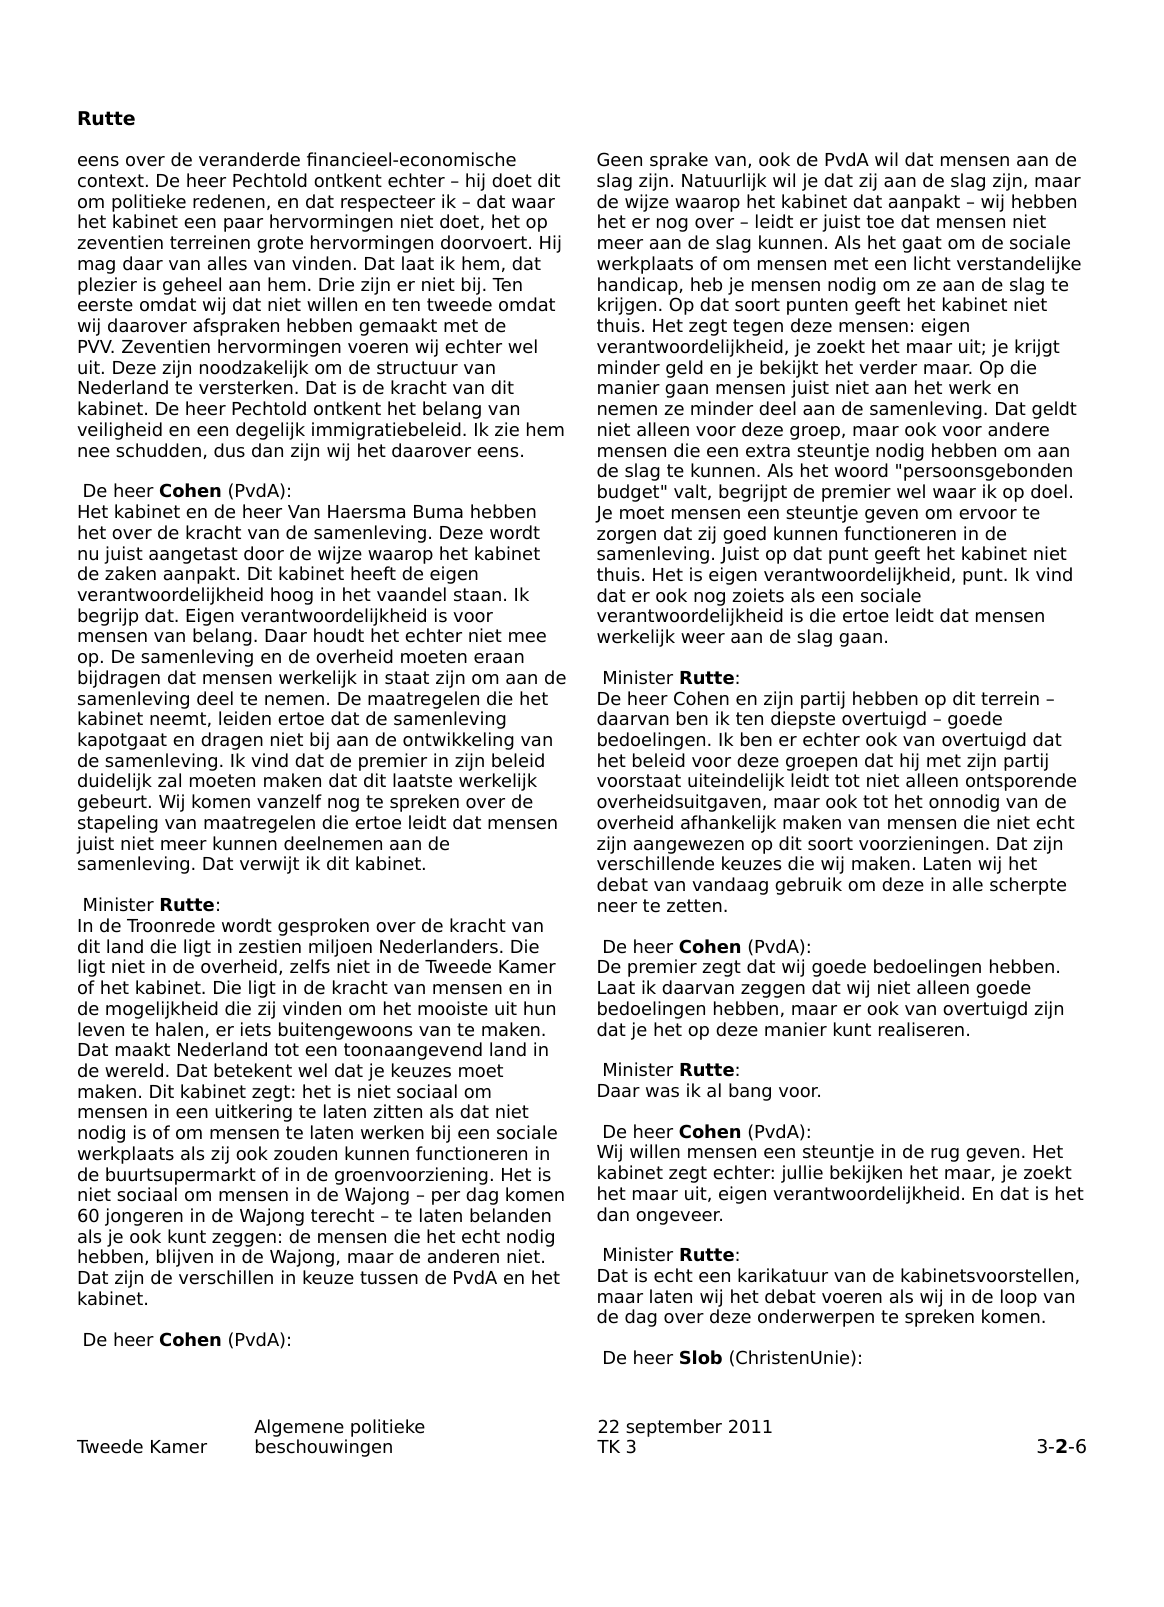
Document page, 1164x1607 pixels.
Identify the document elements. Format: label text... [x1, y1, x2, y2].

text Geen sprake van, ook de PvdA wil dat mensen aan de slag zijn. Natuurlijk wil je dat zij aan de slag zijn, maar de wijze waarop het kabinet dat aanpakt – wij hebben het er nog over – leidt er juist toe dat mensen niet meer aan de slag kunnen. Als het gaat om de sociale werkplaats of om mensen met een licht verstandelijke handicap, heb je mensen nodig om ze aan de slag te krijgen. Op dat soort punten geeft het kabinet niet thuis. Het zegt tegen deze mensen: eigen verantwoordelijkheid, je zoekt het maar uit; je krijgt minder geld en je bekijkt het verder maar. Op die manier gaan mensen juist niet aan het werk en nemen ze minder deel aan de samenleving. Dat geldt niet alleen voor deze groep, maar ook voor andere mensen die een extra steuntje nodig hebben om aan de slag te kunnen. Als het woord "persoonsgebonden budget" valt, begrijpt de premier wel waar ik op doel. Je moet mensen een steuntje geven om ervoor te zorgen dat zij goed kunnen functioneren in de samenleving. Juist op dat punt geeft het kabinet niet thuis. Het is eigen verantwoordelijkheid, punt. Ik vind dat er ook nog zoiets als een sociale verantwoordelijkheid is die ertoe leidt dat mensen werkelijk weer aan de slag gaan. [596, 150, 1087, 648]
text Minister Rutte: [596, 1060, 1087, 1081]
text Wij willen mensen een steuntje in de rug geven. Het kabinet zegt echter: jullie bekijken het maar, je zoekt het maar uit, eigen verantwoordelijkheid. En dat is het dan ongeveer. [596, 1142, 1087, 1225]
text De heer Cohen (PvdA): [77, 1329, 567, 1350]
text Het kabinet en de heer Van Haersma Buma hebben het over de kracht van de samenleving. Deze wordt nu juist aangetast door de wijze waarop het kabinet de zaken aanpakt. Dit kabinet heeft de eigen verantwoordelijkheid hoog in het vaandel staan. Ik begrijp dat. Eigen verantwoordelijkheid is voor mensen van belang. Daar houdt het echter niet mee op. De samenleving en de overheid moeten eraan bijdragen dat mensen werkelijk in staat zijn om aan de samenleving deel te nemen. De maatregelen die het kabinet neemt, leiden ertoe dat de samenleving kapotgaat en dragen niet bij aan de ontwikkeling van de samenleving. Ik vind dat de premier in zijn beleid duidelijk zal moeten maken dat dit laatste werkelijk gebeurt. Wij komen vanzelf nog te spreken over de stapeling van maatregelen die ertoe leidt dat mensen juist niet meer kunnen deelnemen aan de samenleving. Dat verwijt ik dit kabinet. [77, 502, 567, 875]
text De heer Cohen (PvdA): [596, 936, 1087, 957]
text Dat is echt een karikatuur van de kabinetsvoorstellen, maar laten wij het debat voeren als wij in de loop van de dag over deze onderwerpen te spreken komen. [596, 1266, 1087, 1328]
text eens over de veranderde financieel-economische context. De heer Pechtold ontkent echter – hij doet dit om politieke redenen, en dat respecteer ik – dat waar het kabinet een paar hervormingen niet doet, het op zeventien terreinen grote hervormingen doorvoert. Hij mag daar van alles van vinden. Dat laat ik hem, dat plezier is geheel aan hem. Drie zijn er niet bij. Ten eerste omdat wij dat niet willen en ten tweede omdat wij daarover afspraken hebben gemaakt met de PVV. Zeventien hervormingen voeren wij echter wel uit. Deze zijn noodzakelijk om de structuur van Nederland te versterken. Dat is de kracht van dit kabinet. De heer Pechtold ontkent het belang van veiligheid en een degelijk immigratiebeleid. Ik zie hem nee schudden, dus dan zijn wij het daarover eens. [77, 150, 567, 461]
text De heer Cohen (PvdA): [77, 481, 567, 502]
text Minister Rutte: [596, 1245, 1087, 1266]
text In de Troonrede wordt gesproken over de kracht van dit land die ligt in zestien miljoen Nederlanders. Die ligt niet in de overheid, zelfs niet in de Tweede Kamer of het kabinet. Die ligt in de kracht van mensen en in de mogelijkheid die zij vinden om het mooiste uit hun leven te halen, er iets buitengewoons van te maken. Dat maakt Nederland tot een toonaangevend land in de wereld. Dat betekent wel dat je keuzes moet maken. Dit kabinet zegt: het is niet sociaal om mensen in een uitkering te laten zitten als dat niet nodig is of om mensen te laten werken bij een sociale werkplaats als zij ook zouden kunnen functioneren in de buurtsupermarkt of in de groenvoorziening. Het is niet sociaal om mensen in de Wajong – per dag komen 60 jongeren in de Wajong terecht – te laten belanden als je ook kunt zeggen: de mensen die het echt nodig hebben, blijven in de Wajong, maar de anderen niet. Dat zijn de verschillen in keuze tussen de PvdA en het kabinet. [77, 916, 567, 1309]
text De heer Cohen (PvdA): [596, 1122, 1087, 1142]
text Minister Rutte: [77, 895, 567, 916]
text De heer Slob (ChristenUnie): [596, 1348, 1087, 1369]
text Daar was ik al bang voor. [596, 1081, 1087, 1102]
text De premier zegt dat wij goede bedoelingen hebben. Laat ik daarvan zeggen dat wij niet alleen goede bedoelingen hebben, maar er ook van overtuigd zijn dat je het op deze manier kunt realiseren. [596, 957, 1087, 1040]
text Minister Rutte: [596, 668, 1087, 688]
text De heer Cohen en zijn partij hebben op dit terrein – daarvan ben ik ten diepste overtuigd – goede bedoelingen. Ik ben er echter ook van overtuigd dat het beleid voor deze groepen dat hij met zijn partij voorstaat uiteindelijk leidt tot niet alleen ontsporende overheidsuitgaven, maar ook tot het onnodig van de overheid afhankelijk maken van mensen die niet echt zijn aangewezen op dit soort voorzieningen. Dat zijn verschillende keuzes die wij maken. Laten wij het debat van vandaag gebruik om deze in alle scherpte neer te zetten. [596, 688, 1087, 916]
